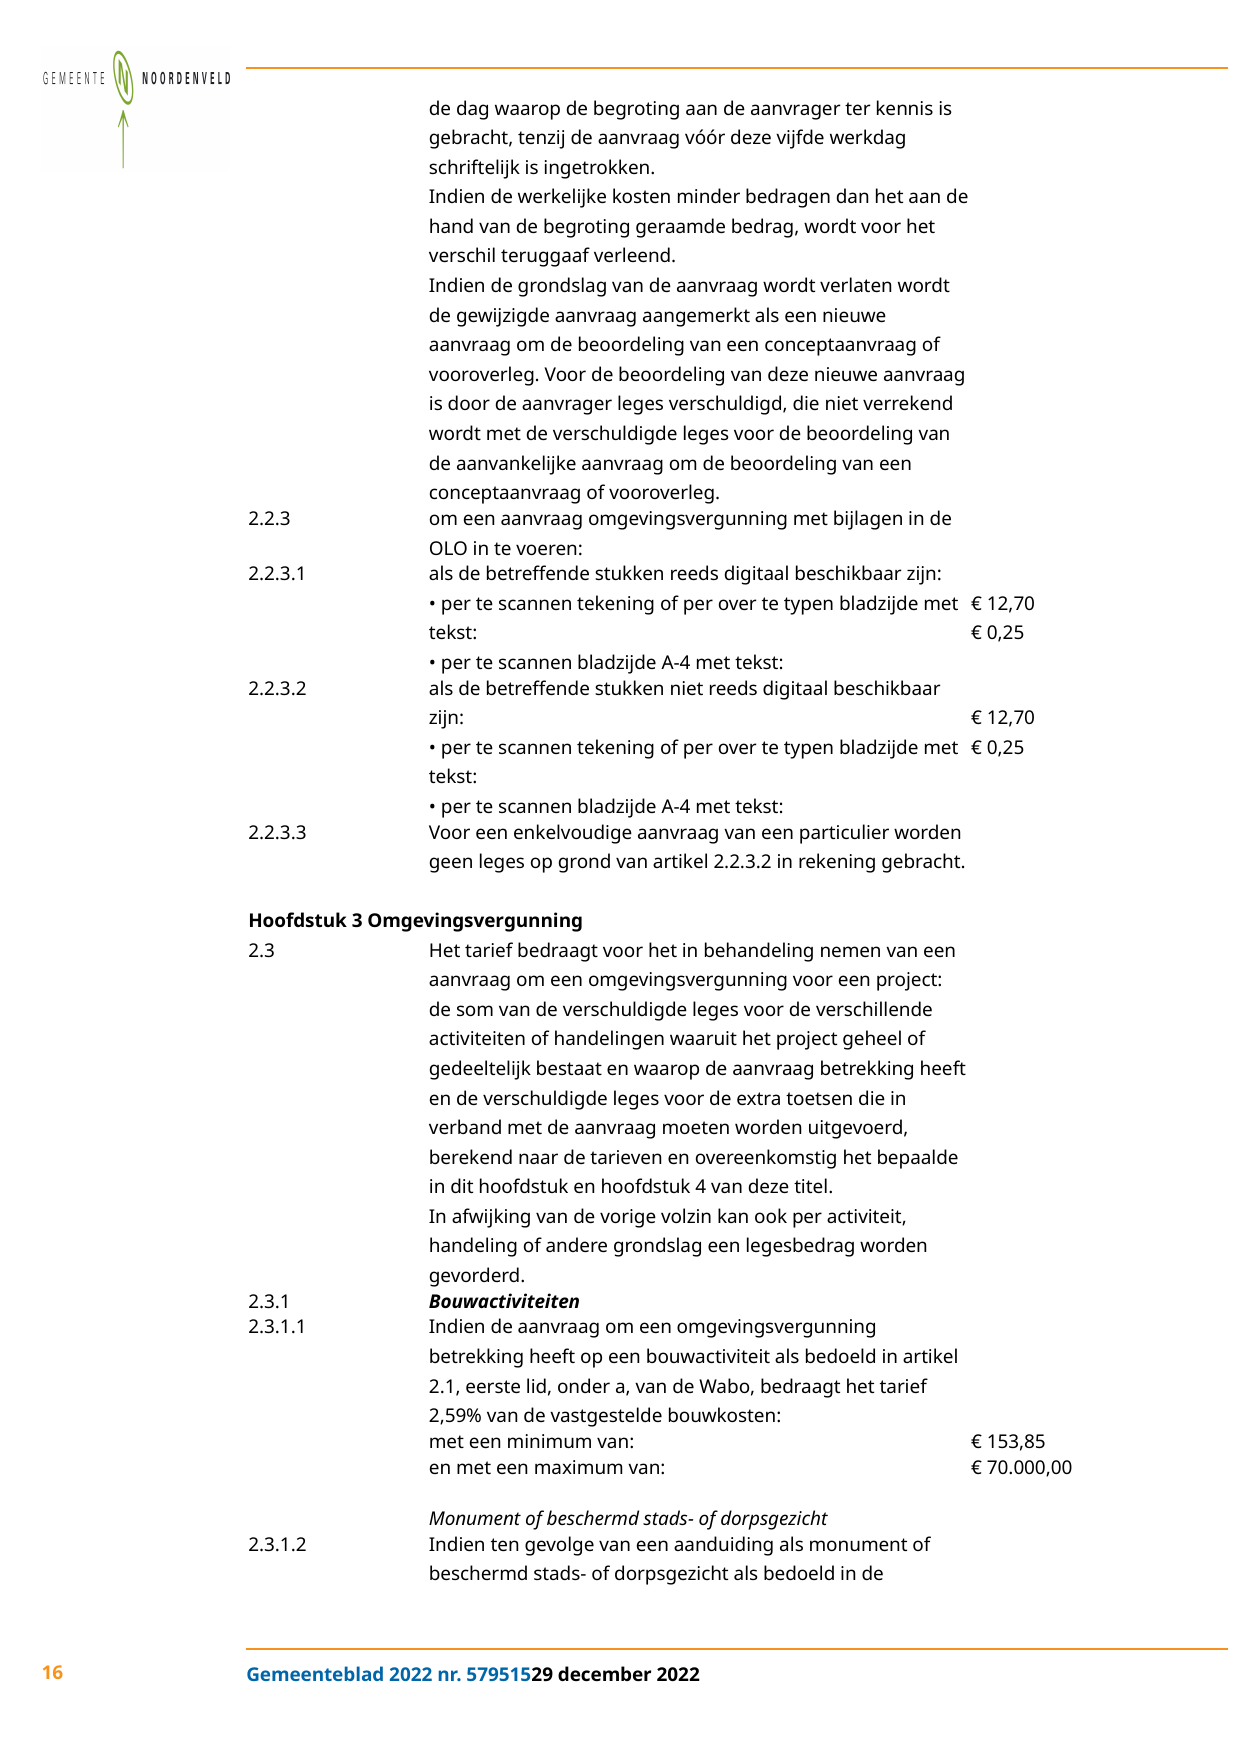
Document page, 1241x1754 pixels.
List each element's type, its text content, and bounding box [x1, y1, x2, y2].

table_cell Indien de aanvraag om een omgevingsvergunning betrekking heeft op een bouwactiviteit als bedoeld in artikel 2.1, eerste lid, onder a, van de Wabo, bedraagt het tarief 2,59% van de vastgestelde bouwkosten: [429, 1314, 971, 1428]
table_cell [971, 1531, 1152, 1586]
table_cell Bouwactiviteiten [429, 1288, 971, 1314]
table_cell [248, 1428, 429, 1454]
table_cell € 153,85 [971, 1428, 1152, 1454]
table_cell Voor een enkelvoudige aanvraag van een particulier worden geen leges op grond van artikel 2.2.3.2 in rekening gebracht. [429, 819, 971, 874]
table_cell [248, 1480, 429, 1505]
text Hoofdstuk 3 Omgevingsvergunning [248, 907, 1152, 933]
table_header Het tarief bedraagt voor het in behandeling nemen van een aanvraag om een omgevingsvergunning voor een project: de som van de verschuldigde leges voor de verschillende activiteiten of handelingen waaruit het project geheel of gedeeltelijk bestaat en waarop de aanvraag betrekking heeft en de verschuldigde leges voor de extra toetsen die in verband met de aanvraag moeten worden uitgevoerd, berekend naar de tarieven en overeenkomstig het bepaalde in dit hoofdstuk en hoofdstuk 4 van deze titel. In afwijking van de vorige volzin kan ook per activiteit, handeling of andere grondslag een legesbedrag worden gevorderd. [429, 937, 971, 1288]
table_cell 2.2.3.1 [248, 560, 429, 675]
table_cell [971, 1505, 1152, 1531]
table_cell [248, 1505, 429, 1531]
table_cell [971, 1288, 1152, 1314]
table_cell 2.3.1 [248, 1288, 429, 1314]
table_cell 2.3.1.2 [248, 1531, 429, 1586]
picture [41, 47, 231, 172]
table_cell als de betreffende stukken reeds digitaal beschikbaar zijn: • per te scannen tekening of per over te typen bladzijde met tekst: • per te scannen bladzijde A-4 met tekst: [429, 560, 971, 675]
table_cell [971, 819, 1152, 874]
table_cell [248, 95, 429, 505]
table_cell 2.3.1.1 [248, 1314, 429, 1428]
table_cell 2.2.3.3 [248, 819, 429, 874]
table_cell € 12,70 € 0,25 [971, 560, 1152, 675]
table_header [971, 937, 1152, 1288]
table_cell als de betreffende stukken niet reeds digitaal beschikbaar zijn: • per te scannen tekening of per over te typen bladzijde met tekst: • per te scannen bladzijde A-4 met tekst: [429, 675, 971, 819]
table_cell [971, 1480, 1152, 1505]
table_cell Indien ten gevolge van een aanduiding als monument of beschermd stads- of dorpsgezicht als bedoeld in de [429, 1531, 971, 1586]
table_cell Monument of beschermd stads- of dorpsgezicht [429, 1505, 971, 1531]
table_header 2.3 [248, 937, 429, 1288]
table_cell met een minimum van: [429, 1428, 971, 1454]
table_cell 2.2.3.2 [248, 675, 429, 819]
table_cell en met een maximum van: [429, 1454, 971, 1479]
table_cell de dag waarop de begroting aan de aanvrager ter kennis is gebracht, tenzij de aanvraag vóór deze vijfde werkdag schriftelijk is ingetrokken. Indien de werkelijke kosten minder bedragen dan het aan de hand van de begroting geraamde bedrag, wordt voor het verschil teruggaaf verleend. Indien de grondslag van de aanvraag wordt verlaten wordt de gewijzigde aanvraag aangemerkt als een nieuwe aanvraag om de beoordeling van een conceptaanvraag of vooroverleg. Voor de beoordeling van deze nieuwe aanvraag is door de aanvrager leges verschuldigd, die niet verrekend wordt met de verschuldigde leges voor de beoordeling van de aanvankelijke aanvraag om de beoordeling van een conceptaanvraag of vooroverleg. [429, 95, 971, 505]
table_cell € 70.000,00 [971, 1454, 1152, 1479]
table_cell [971, 95, 1152, 505]
table_cell [429, 1480, 971, 1505]
table_cell 2.2.3 [248, 505, 429, 560]
table_cell [971, 505, 1152, 560]
table_cell [971, 1314, 1152, 1428]
table_cell [248, 1454, 429, 1479]
table_cell € 12,70 € 0,25 [971, 675, 1152, 819]
table_cell om een aanvraag omgevingsvergunning met bijlagen in de OLO in te voeren: [429, 505, 971, 560]
